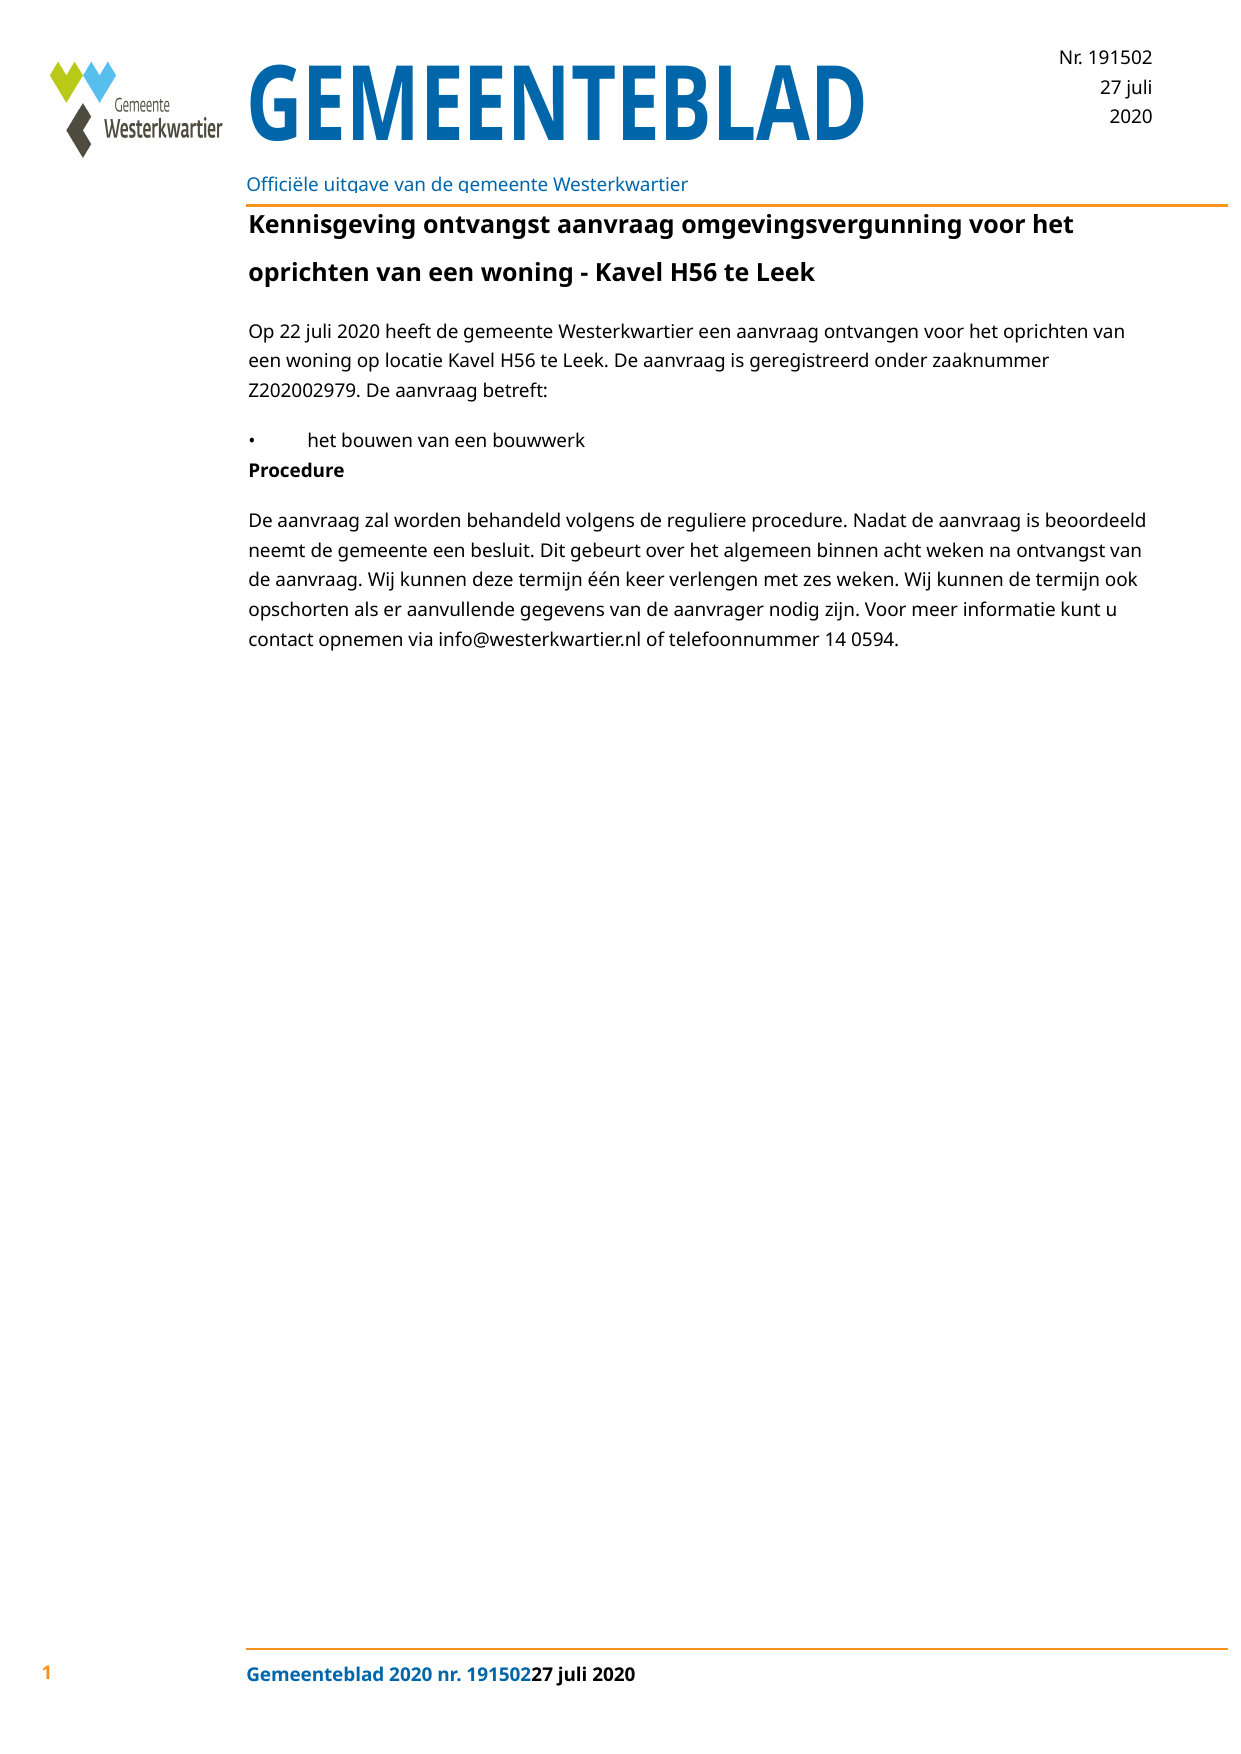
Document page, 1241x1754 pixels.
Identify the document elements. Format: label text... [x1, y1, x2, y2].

text Kennisgeving ontvangst aanvraag omgevingsvergunning voor het oprichten van een woning - Kavel H56 te Leek [248, 207, 1152, 288]
text De aanvraag zal worden behandeld volgens de reguliere procedure. Nadat de aanvraag is beoordeeld neemt de gemeente een besluit. Dit gebeurt over het algemeen binnen acht weken na ontvangst van de aanvraag. Wij kunnen deze termijn één keer verlengen met zes weken. Wij kunnen de termijn ook opschorten als er aanvullende gegevens van de aanvrager nodig zijn. Voor meer informatie kunt u contact opnemen via info@westerkwartier.nl of telefoonnummer 14 0594. [248, 507, 1152, 652]
picture [41, 47, 231, 172]
text Op 22 juli 2020 heeft de gemeente Westerkwartier een aanvraag ontvangen voor het oprichten van een woning op locatie Kavel H56 te Leek. De aanvraag is geregistreerd onder zaaknummer Z202002979. De aanvraag betreft: [248, 318, 1152, 403]
list het bouwen van een bouwwerk [248, 427, 1152, 453]
text Procedure [248, 457, 1152, 483]
